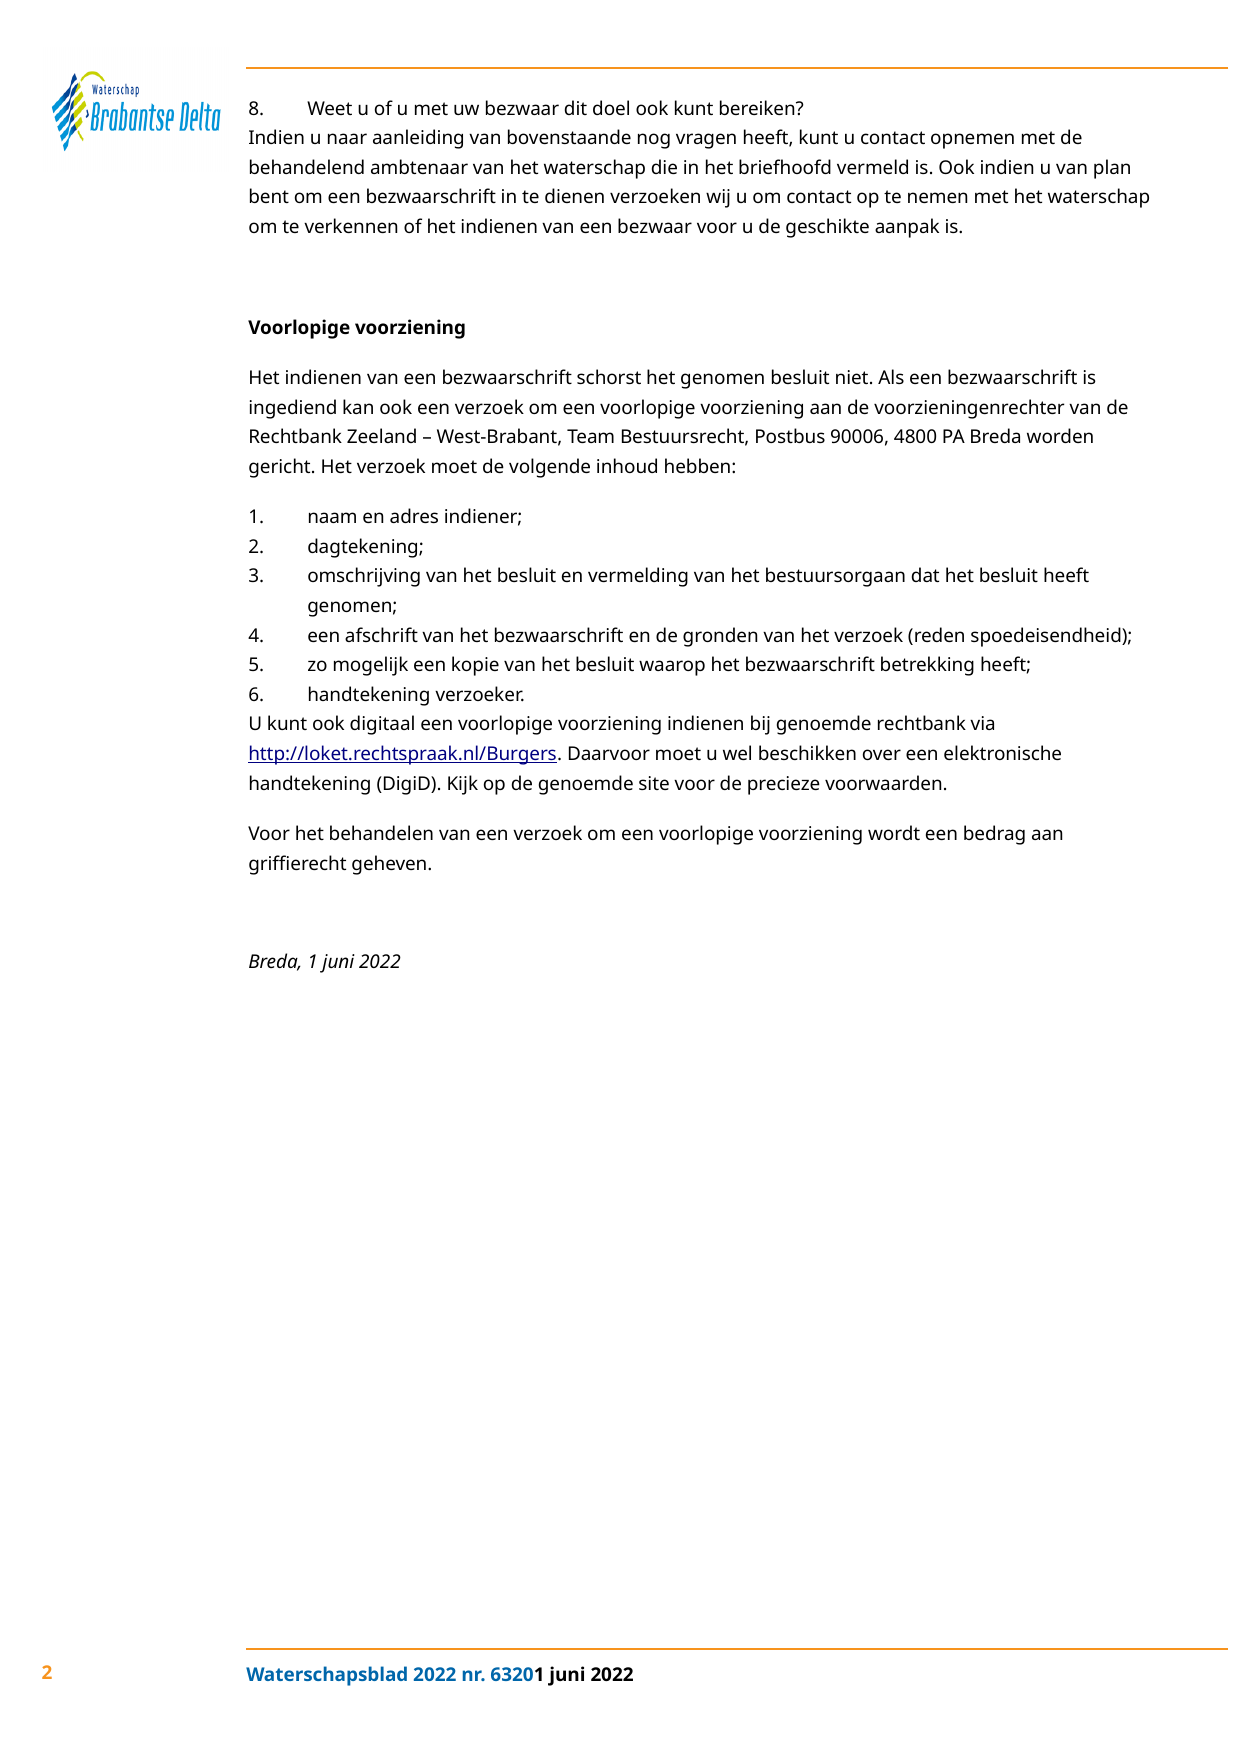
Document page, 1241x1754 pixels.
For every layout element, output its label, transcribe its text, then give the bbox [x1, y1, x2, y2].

list omschrijving van het besluit en vermelding van het bestuursorgaan dat het besluit heeft genomen; [248, 563, 1152, 618]
text U kunt ook digitaal een voorlopige voorziening indienen bij genoemde rechtbank via http://loket.rechtspraak.nl/Burgers. Daarvoor moet u wel beschikken over een elektronische handtekening (DigiD). Kijk op de genoemde site voor de precieze voorwaarden. [248, 711, 1152, 796]
text Indien u naar aanleiding van bovenstaande nog vragen heeft, kunt u contact opnemen met de behandelend ambtenaar van het waterschap die in het briefhoofd vermeld is. Ook indien u van plan bent om een bezwaarschrift in te dienen verzoeken wij u om contact op te nemen met het waterschap om te verkennen of het indienen van een bezwaar voor u de geschikte aanpak is. [248, 124, 1152, 239]
list naam en adres indiener; [248, 503, 1152, 529]
list zo mogelijk een kopie van het besluit waarop het bezwaarschrift betrekking heeft; [248, 651, 1152, 677]
text Het indienen van een bezwaarschrift schorst het genomen besluit niet. Als een bezwaarschrift is ingediend kan ook een verzoek om een voorlopige voorziening aan de voorzieningenrechter van de Rechtbank Zeeland – West-Brabant, Team Bestuursrecht, Postbus 90006, 4800 PA Breda worden gericht. Het verzoek moet de volgende inhoud hebben: [248, 364, 1152, 479]
list Weet u of u met uw bezwaar dit doel ook kunt bereiken? [248, 95, 1152, 121]
text Breda, 1 juni 2022 [248, 948, 1152, 974]
picture [41, 47, 231, 172]
list handtekening verzoeker. [248, 681, 1152, 707]
list dagtekening; [248, 533, 1152, 559]
text Voor het behandelen van een verzoek om een voorlopige voorziening wordt een bedrag aan griffierecht geheven. [248, 820, 1152, 876]
list een afschrift van het bezwaarschrift en de gronden van het verzoek (reden spoedeisendheid); [248, 622, 1152, 648]
text Voorlopige voorziening [248, 314, 1152, 340]
